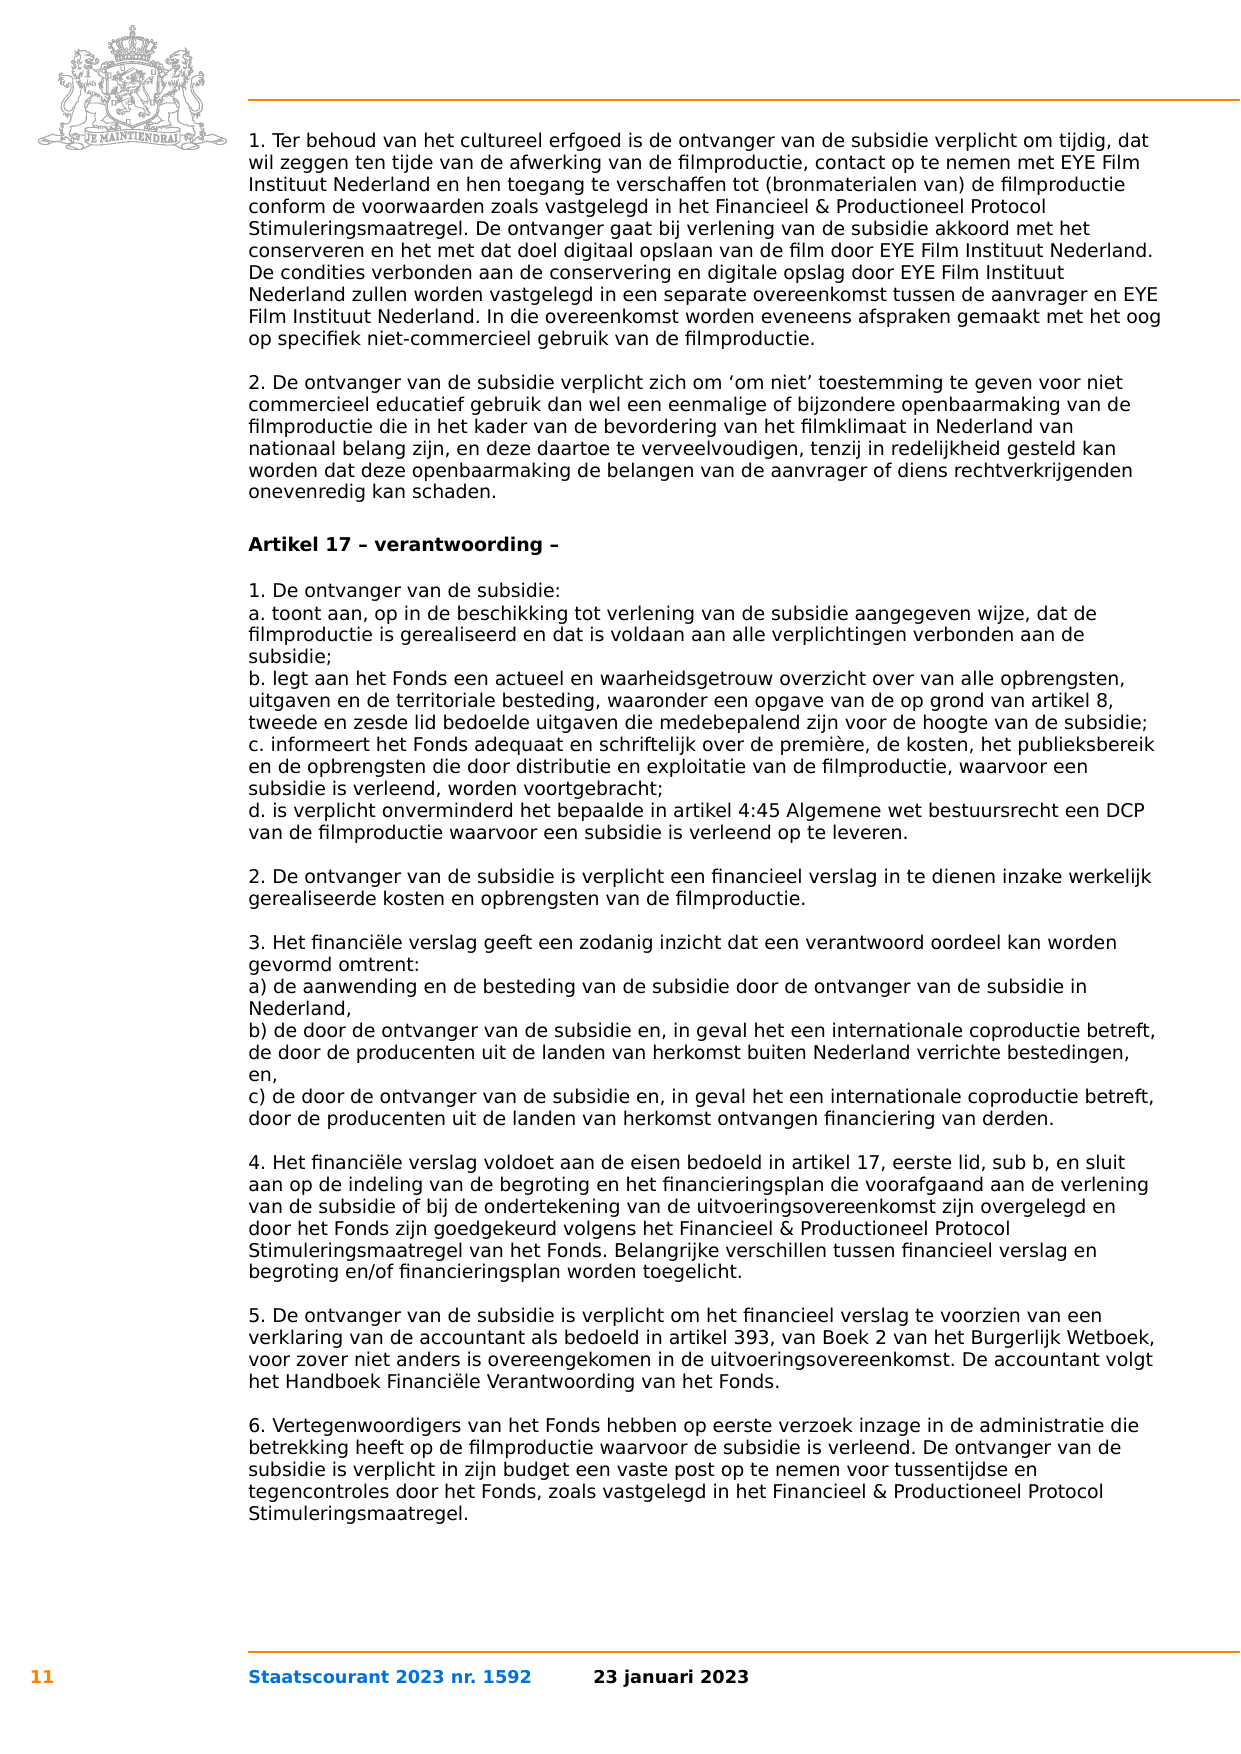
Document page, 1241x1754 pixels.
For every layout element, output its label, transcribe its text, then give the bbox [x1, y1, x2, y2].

text c. informeert het Fonds adequaat en schriftelijk over de première, de kosten, het publieksbereik en de opbrengsten die door distributie en exploitatie van de filmproductie, waarvoor een subsidie is verleend, worden voortgebracht; [248, 734, 1163, 800]
text b. legt aan het Fonds een actueel en waarheidsgetrouw overzicht over van alle opbrengsten, uitgaven en de territoriale besteding, waaronder een opgave van de op grond van artikel 8, tweede en zesde lid bedoelde uitgaven die medebepalend zijn voor de hoogte van de subsidie; [248, 668, 1163, 734]
text 3. Het financiële verslag geeft een zodanig inzicht dat een verantwoord oordeel kan worden gevormd omtrent: [248, 932, 1163, 976]
text 2. De ontvanger van de subsidie verplicht zich om ‘om niet’ toestemming te geven voor niet commercieel educatief gebruik dan wel een eenmalige of bijzondere openbaarmaking van de filmproductie die in het kader van de bevordering van het filmklimaat in Nederland van nationaal belang zijn, en deze daartoe te verveelvoudigen, tenzij in redelijkheid gesteld kan worden dat deze openbaarmaking de belangen van de aanvrager of diens rechtverkrijgenden onevenredig kan schaden. [248, 372, 1163, 503]
text d. is verplicht onverminderd het bepaalde in artikel 4:45 Algemene wet bestuursrecht een DCP van de filmproductie waarvoor een subsidie is verleend op te leveren. [248, 800, 1163, 844]
text b) de door de ontvanger van de subsidie en, in geval het een internationale coproductie betreft, de door de producenten uit de landen van herkomst buiten Nederland verrichte bestedingen, en, [248, 1020, 1163, 1086]
text 6. Vertegenwoordigers van het Fonds hebben op eerste verzoek inzage in de administratie die betrekking heeft op de filmproductie waarvoor de subsidie is verleend. De ontvanger van de subsidie is verplicht in zijn budget een vaste post op te nemen voor tussentijdse en tegencontroles door het Fonds, zoals vastgelegd in het Financieel & Productioneel Protocol Stimuleringsmaatregel. [248, 1415, 1163, 1525]
text 4. Het financiële verslag voldoet aan de eisen bedoeld in artikel 17, eerste lid, sub b, en sluit aan op de indeling van de begroting en het financieringsplan die voorafgaand aan de verlening van de subsidie of bij de ondertekening van de uitvoeringsovereenkomst zijn overgelegd en door het Fonds zijn goedgekeurd volgens het Financieel & Productioneel Protocol Stimuleringsmaatregel van het Fonds. Belangrijke verschillen tussen financieel verslag en begroting en/of financieringsplan worden toegelicht. [248, 1152, 1163, 1283]
text 1. Ter behoud van het cultureel erfgoed is de ontvanger van de subsidie verplicht om tijdig, dat wil zeggen ten tijde van de afwerking van de filmproductie, contact op te nemen met EYE Film Instituut Nederland en hen toegang te verschaffen tot (bronmaterialen van) de filmproductie conform de voorwaarden zoals vastgelegd in het Financieel & Productioneel Protocol Stimuleringsmaatregel. De ontvanger gaat bij verlening van de subsidie akkoord met het conserveren en het met dat doel digitaal opslaan van de film door EYE Film Instituut Nederland. De condities verbonden aan de conservering en digitale opslag door EYE Film Instituut Nederland zullen worden vastgelegd in een separate overeenkomst tussen de aanvrager en EYE Film Instituut Nederland. In die overeenkomst worden eveneens afspraken gemaakt met het oog op specifiek niet-commercieel gebruik van de filmproductie. [248, 130, 1163, 350]
text 2. De ontvanger van de subsidie is verplicht een financieel verslag in te dienen inzake werkelijk gerealiseerde kosten en opbrengsten van de filmproductie. [248, 866, 1163, 910]
text c) de door de ontvanger van de subsidie en, in geval het een internationale coproductie betreft, door de producenten uit de landen van herkomst ontvangen financiering van derden. [248, 1086, 1163, 1130]
picture [38, 25, 227, 150]
text a. toont aan, op in de beschikking tot verlening van de subsidie aangegeven wijze, dat de filmproductie is gerealiseerd en dat is voldaan aan alle verplichtingen verbonden aan de subsidie; [248, 602, 1163, 668]
text 5. De ontvanger van de subsidie is verplicht om het financieel verslag te voorzien van een verklaring van de accountant als bedoeld in artikel 393, van Boek 2 van het Burgerlijk Wetboek, voor zover niet anders is overeengekomen in de uitvoeringsovereenkomst. De accountant volgt het Handboek Financiële Verantwoording van het Fonds. [248, 1305, 1163, 1393]
subtitle Artikel 17 – verantwoording – [248, 533, 1163, 555]
text a) de aanwending en de besteding van de subsidie door de ontvanger van de subsidie in Nederland, [248, 976, 1163, 1020]
text 1. De ontvanger van de subsidie: [248, 580, 1163, 602]
